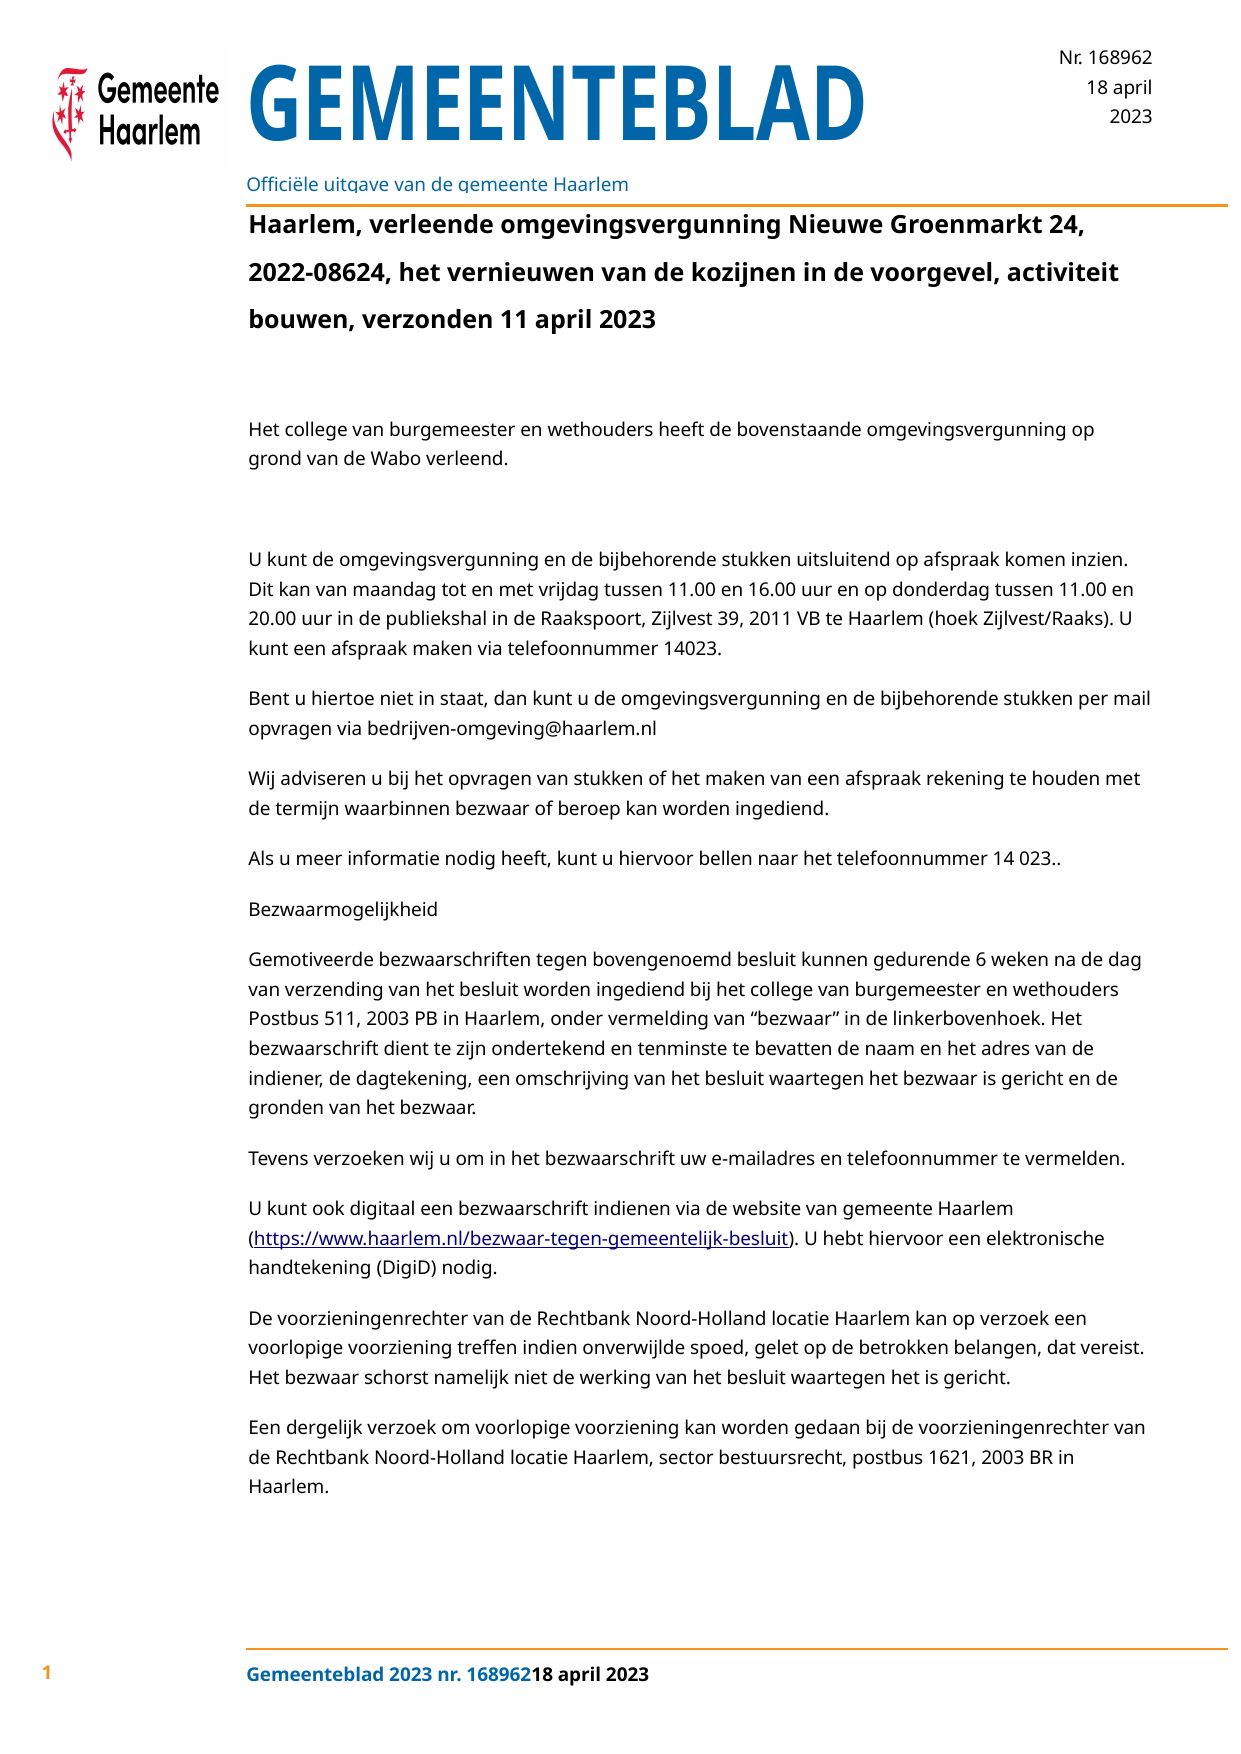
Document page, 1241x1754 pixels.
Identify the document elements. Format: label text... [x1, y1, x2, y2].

text Tevens verzoeken wij u om in het bezwaarschrift uw e-mailadres en telefoonnummer te vermelden. [248, 1145, 1152, 1170]
text U kunt ook digitaal een bezwaarschrift indienen via de website van gemeente Haarlem (https://www.haarlem.nl/bezwaar-tegen-gemeentelijk-besluit). U hebt hiervoor een elektronische handtekening (DigiD) nodig. [248, 1195, 1152, 1280]
picture [41, 47, 231, 172]
text Als u meer informatie nodig heeft, kunt u hiervoor bellen naar het telefoonnummer 14 023.. [248, 846, 1152, 871]
text Wij adviseren u bij het opvragen van stukken of het maken van een afspraak rekening te houden met de termijn waarbinnen bezwaar of beroep kan worden ingediend. [248, 766, 1152, 821]
text De voorzieningenrechter van de Rechtbank Noord-Holland locatie Haarlem kan op verzoek een voorlopige voorziening treffen indien onverwijlde spoed, gelet op de betrokken belangen, dat vereist. Het bezwaar schorst namelijk niet de werking van het besluit waartegen het is gericht. [248, 1305, 1152, 1389]
text Bezwaarmogelijkheid [248, 896, 1152, 922]
text Een dergelijk verzoek om voorlopige voorziening kan worden gedaan bij de voorzieningenrechter van de Rechtbank Noord-Holland locatie Haarlem, sector bestuursrecht, postbus 1621, 2003 BR in Haarlem. [248, 1414, 1152, 1499]
text Het college van burgemeester en wethouders heeft de bovenstaande omgevingsvergunning op grond van de Wabo verleend. [248, 416, 1152, 471]
text Gemotiveerde bezwaarschriften tegen bovengenoemd besluit kunnen gedurende 6 weken na de dag van verzending van het besluit worden ingediend bij het college van burgemeester en wethouders Postbus 511, 2003 PB in Haarlem, onder vermelding van “bezwaar” in de linkerbovenhoek. Het bezwaarschrift dient te zijn ondertekend en tenminste te bevatten de naam en het adres van de indiener, de dagtekening, een omschrijving van het besluit waartegen het bezwaar is gericht en de gronden van het bezwaar. [248, 946, 1152, 1120]
text U kunt de omgevingsvergunning en de bijbehorende stukken uitsluitend op afspraak komen inzien. Dit kan van maandag tot en met vrijdag tussen 11.00 en 16.00 uur en op donderdag tussen 11.00 en 20.00 uur in de publiekshal in de Raakspoort, Zijlvest 39, 2011 VB te Haarlem (hoek Zijlvest/Raaks). U kunt een afspraak maken via telefoonnummer 14023. [248, 546, 1152, 661]
text Bent u hiertoe niet in staat, dan kunt u de omgevingsvergunning en de bijbehorende stukken per mail opvragen via bedrijven-omgeving@haarlem.nl [248, 686, 1152, 741]
text Haarlem, verleende omgevingsvergunning Nieuwe Groenmarkt 24, 2022-08624, het vernieuwen van de kozijnen in de voorgevel, activiteit bouwen, verzonden 11 april 2023 [248, 207, 1152, 336]
